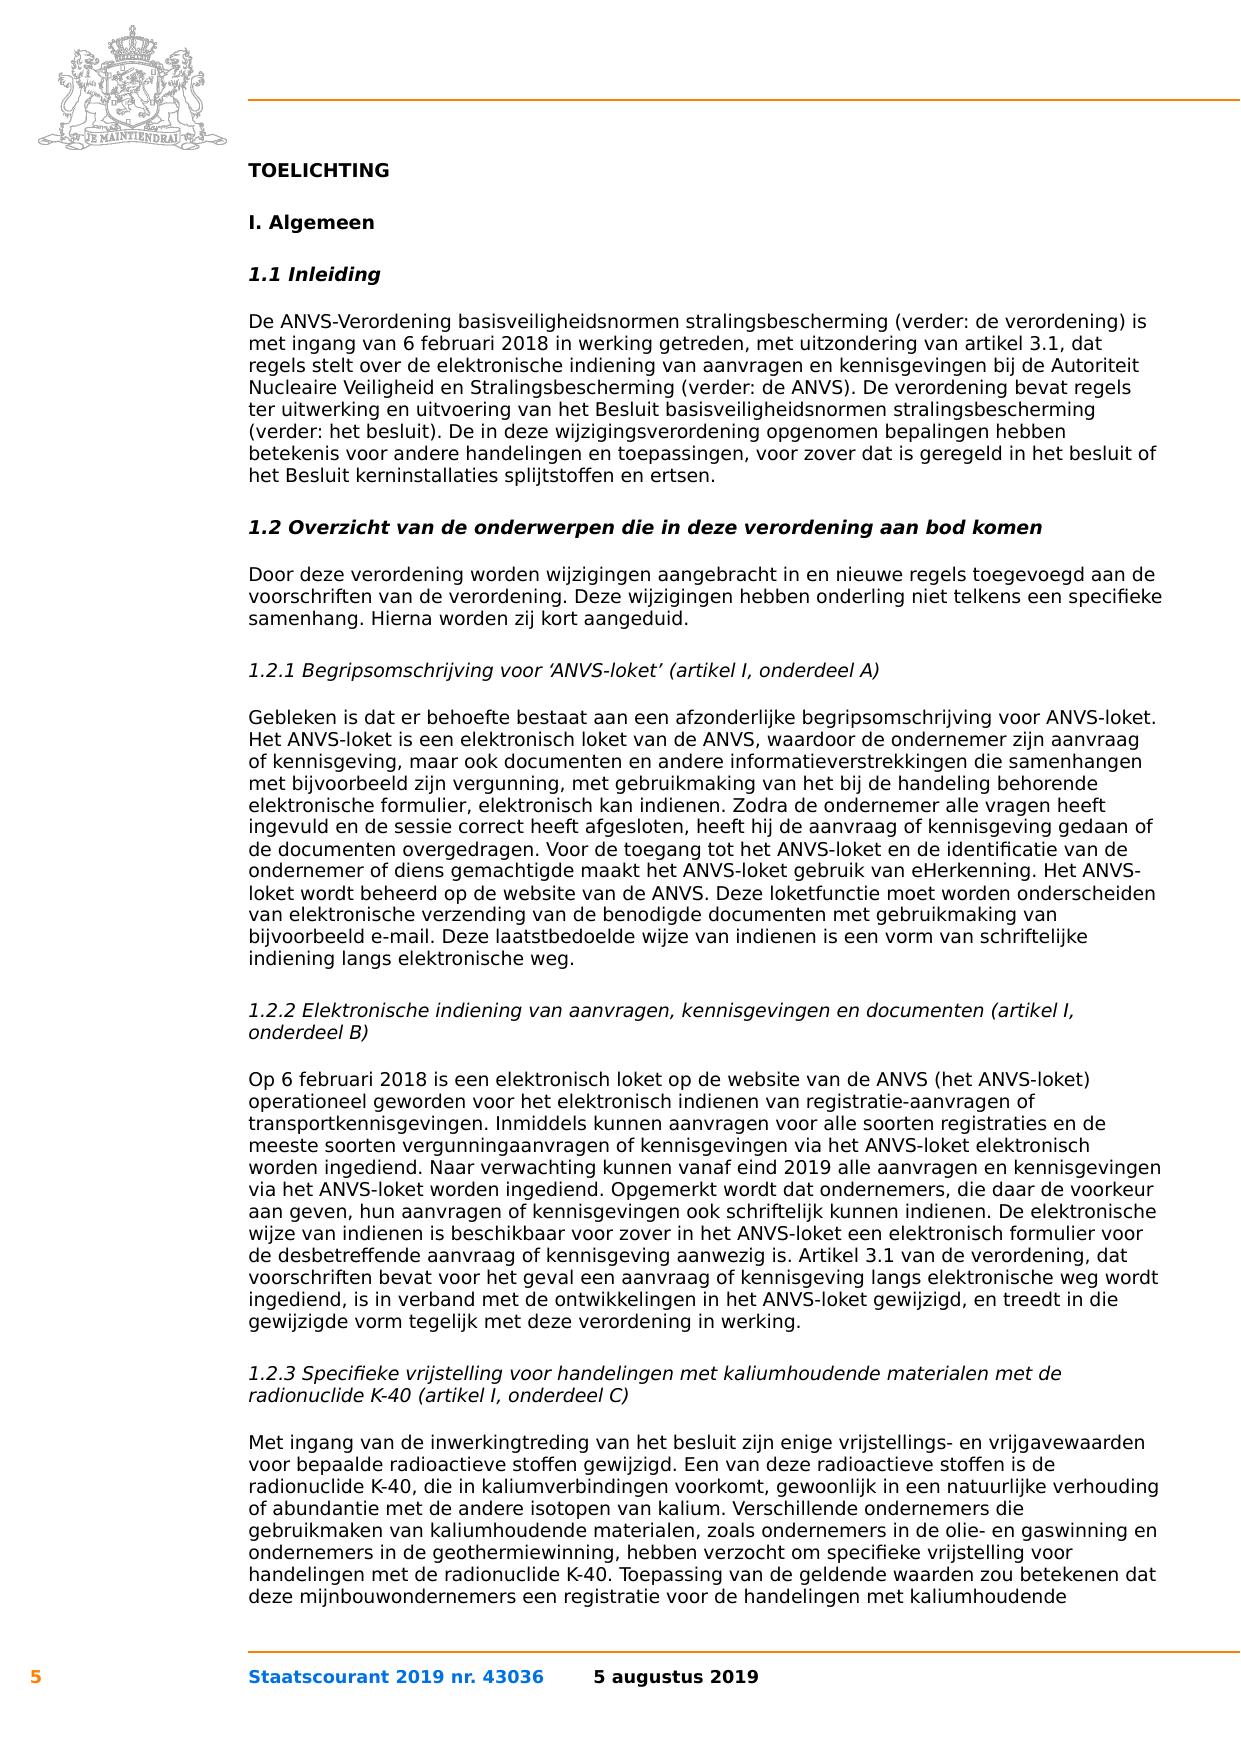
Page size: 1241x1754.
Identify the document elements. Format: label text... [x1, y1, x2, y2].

subtitle TOELICHTING [248, 160, 1163, 182]
text Op 6 februari 2018 is een elektronisch loket op de website van de ANVS (het ANVS-loket) operationeel geworden voor het elektronisch indienen van registratie-aanvragen of transportkennisgevingen. Inmiddels kunnen aanvragen voor alle soorten registraties en de meeste soorten vergunningaanvragen of kennisgevingen via het ANVS-loket elektronisch worden ingediend. Naar verwachting kunnen vanaf eind 2019 alle aanvragen en kennisgevingen via het ANVS-loket worden ingediend. Opgemerkt wordt dat ondernemers, die daar de voorkeur aan geven, hun aanvragen of kennisgevingen ook schriftelijk kunnen indienen. De elektronische wijze van indienen is beschikbaar voor zover in het ANVS-loket een elektronisch formulier voor de desbetreffende aanvraag of kennisgeving aanwezig is. Artikel 3.1 van de verordening, dat voorschriften bevat voor het geval een aanvraag of kennisgeving langs elektronische weg wordt ingediend, is in verband met de ontwikkelingen in het ANVS-loket gewijzigd, en treedt in die gewijzigde vorm tegelijk met deze verordening in werking. [248, 1069, 1163, 1333]
subtitle 1.2 Overzicht van de onderwerpen die in deze verordening aan bod komen [248, 517, 1163, 539]
text Met ingang van de inwerkingtreding van het besluit zijn enige vrijstellings- en vrijgavewaarden voor bepaalde radioactieve stoffen gewijzigd. Een van deze radioactieve stoffen is de radionuclide K-40, die in kaliumverbindingen voorkomt, gewoonlijk in een natuurlijke verhouding of abundantie met de andere isotopen van kalium. Verschillende ondernemers die gebruikmaken van kaliumhoudende materialen, zoals ondernemers in de olie- en gaswinning en ondernemers in de geothermiewinning, hebben verzocht om specifieke vrijstelling voor handelingen met de radionuclide K-40. Toepassing van de geldende waarden zou betekenen dat deze mijnbouwondernemers een registratie voor de handelingen met kaliumhoudende [248, 1432, 1163, 1608]
subtitle 1.1 Inleiding [248, 264, 1163, 286]
text Door deze verordening worden wijzigingen aangebracht in en nieuwe regels toegevoegd aan de voorschriften van de verordening. Deze wijzigingen hebben onderling niet telkens een specifieke samenhang. Hierna worden zij kort aangeduid. [248, 564, 1163, 629]
subtitle 1.2.2 Elektronische indiening van aanvragen, kennisgevingen en documenten (artikel I, onderdeel B) [248, 1000, 1163, 1044]
subtitle 1.2.3 Specifieke vrijstelling voor handelingen met kaliumhoudende materialen met de radionuclide K-40 (artikel I, onderdeel C) [248, 1363, 1163, 1407]
subtitle 1.2.1 Begripsomschrijving voor ‘ANVS-loket’ (artikel I, onderdeel A) [248, 659, 1163, 682]
text Gebleken is dat er behoefte bestaat aan een afzonderlijke begripsomschrijving voor ANVS-loket. Het ANVS-loket is een elektronisch loket van de ANVS, waardoor de ondernemer zijn aanvraag of kennisgeving, maar ook documenten en andere informatieverstrekkingen die samenhangen met bijvoorbeeld zijn vergunning, met gebruikmaking van het bij de handeling behorende elektronische formulier, elektronisch kan indienen. Zodra de ondernemer alle vragen heeft ingevuld en de sessie correct heeft afgesloten, heeft hij de aanvraag of kennisgeving gedaan of de documenten overgedragen. Voor de toegang tot het ANVS-loket en de identificatie van de ondernemer of diens gemachtigde maakt het ANVS-loket gebruik van eHerkenning. Het ANVS-loket wordt beheerd op de website van de ANVS. Deze loketfunctie moet worden onderscheiden van elektronische verzending van de benodigde documenten met gebruikmaking van bijvoorbeeld e-mail. Deze laatstbedoelde wijze van indienen is een vorm van schriftelijke indiening langs elektronische weg. [248, 707, 1163, 970]
text De ANVS-Verordening basisveiligheidsnormen stralingsbescherming (verder: de verordening) is met ingang van 6 februari 2018 in werking getreden, met uitzondering van artikel 3.1, dat regels stelt over de elektronische indiening van aanvragen en kennisgevingen bij de Autoriteit Nucleaire Veiligheid en Stralingsbescherming (verder: de ANVS). De verordening bevat regels ter uitwerking en uitvoering van het Besluit basisveiligheidsnormen stralingsbescherming (verder: het besluit). De in deze wijzigingsverordening opgenomen bepalingen hebben betekenis voor andere handelingen en toepassingen, voor zover dat is geregeld in het besluit of het Besluit kerninstallaties splijtstoffen en ertsen. [248, 311, 1163, 487]
picture [38, 25, 227, 150]
subtitle I. Algemeen [248, 212, 1163, 234]
